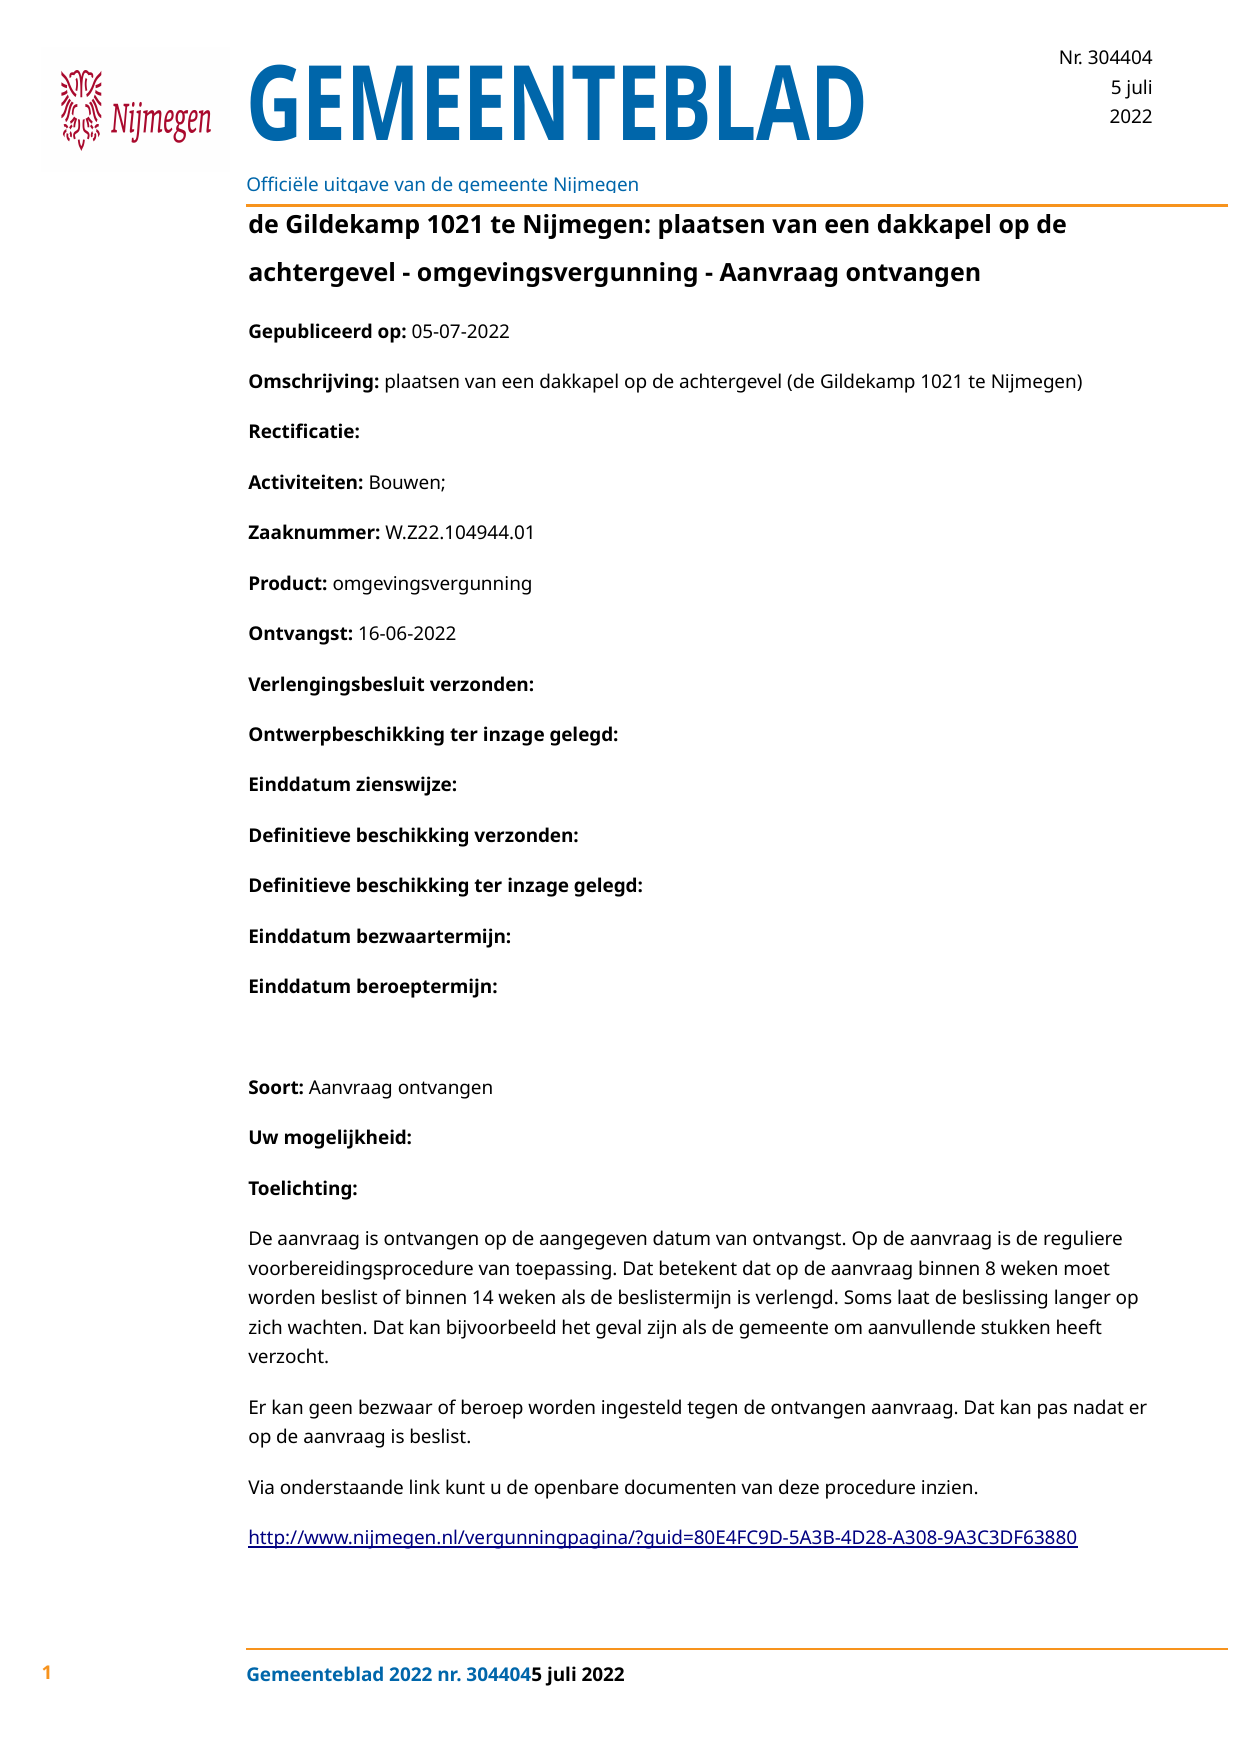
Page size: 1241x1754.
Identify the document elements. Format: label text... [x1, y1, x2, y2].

text Ontwerpbeschikking ter inzage gelegd: [248, 721, 1152, 747]
text Ontvangst: 16-06-2022 [248, 620, 1152, 646]
text Definitieve beschikking ter inzage gelegd: [248, 872, 1152, 898]
text Definitieve beschikking verzonden: [248, 822, 1152, 848]
text Toelichting: [248, 1175, 1152, 1201]
text Uw mogelijkheid: [248, 1124, 1152, 1150]
text Omschrijving: plaatsen van een dakkapel op de achtergevel (de Gildekamp 1021 te Nijmegen) [248, 368, 1152, 394]
text Verlengingsbesluit verzonden: [248, 671, 1152, 697]
text Soort: Aanvraag ontvangen [248, 1074, 1152, 1100]
text Einddatum zienswijze: [248, 772, 1152, 797]
text Activiteiten: Bouwen; [248, 469, 1152, 495]
text Einddatum bezwaartermijn: [248, 923, 1152, 949]
text De aanvraag is ontvangen op de aangegeven datum van ontvangst. Op de aanvraag is de reguliere voorbereidingsprocedure van toepassing. Dat betekent dat op de aanvraag binnen 8 weken moet worden beslist of binnen 14 weken als de beslistermijn is verlengd. Soms laat de beslissing langer op zich wachten. Dat kan bijvoorbeeld het geval zijn als de gemeente om aanvullende stukken heeft verzocht. [248, 1225, 1152, 1369]
text Einddatum beroeptermijn: [248, 973, 1152, 999]
text de Gildekamp 1021 te Nijmegen: plaatsen van een dakkapel op de achtergevel - omgevingsvergunning - Aanvraag ontvangen [248, 207, 1152, 288]
text Zaaknummer: W.Z22.104944.01 [248, 519, 1152, 545]
picture [41, 47, 231, 172]
text Gepubliceerd op: 05-07-2022 [248, 318, 1152, 344]
text Rectificatie: [248, 419, 1152, 444]
text Product: omgevingsvergunning [248, 570, 1152, 596]
text Er kan geen bezwaar of beroep worden ingesteld tegen de ontvangen aanvraag. Dat kan pas nadat er op de aanvraag is beslist. [248, 1394, 1152, 1449]
text http://www.nijmegen.nl/vergunningpagina/?guid=80E4FC9D-5A3B-4D28-A308-9A3C3DF63880 [248, 1524, 1152, 1550]
text Via onderstaande link kunt u de openbare documenten van deze procedure inzien. [248, 1474, 1152, 1500]
